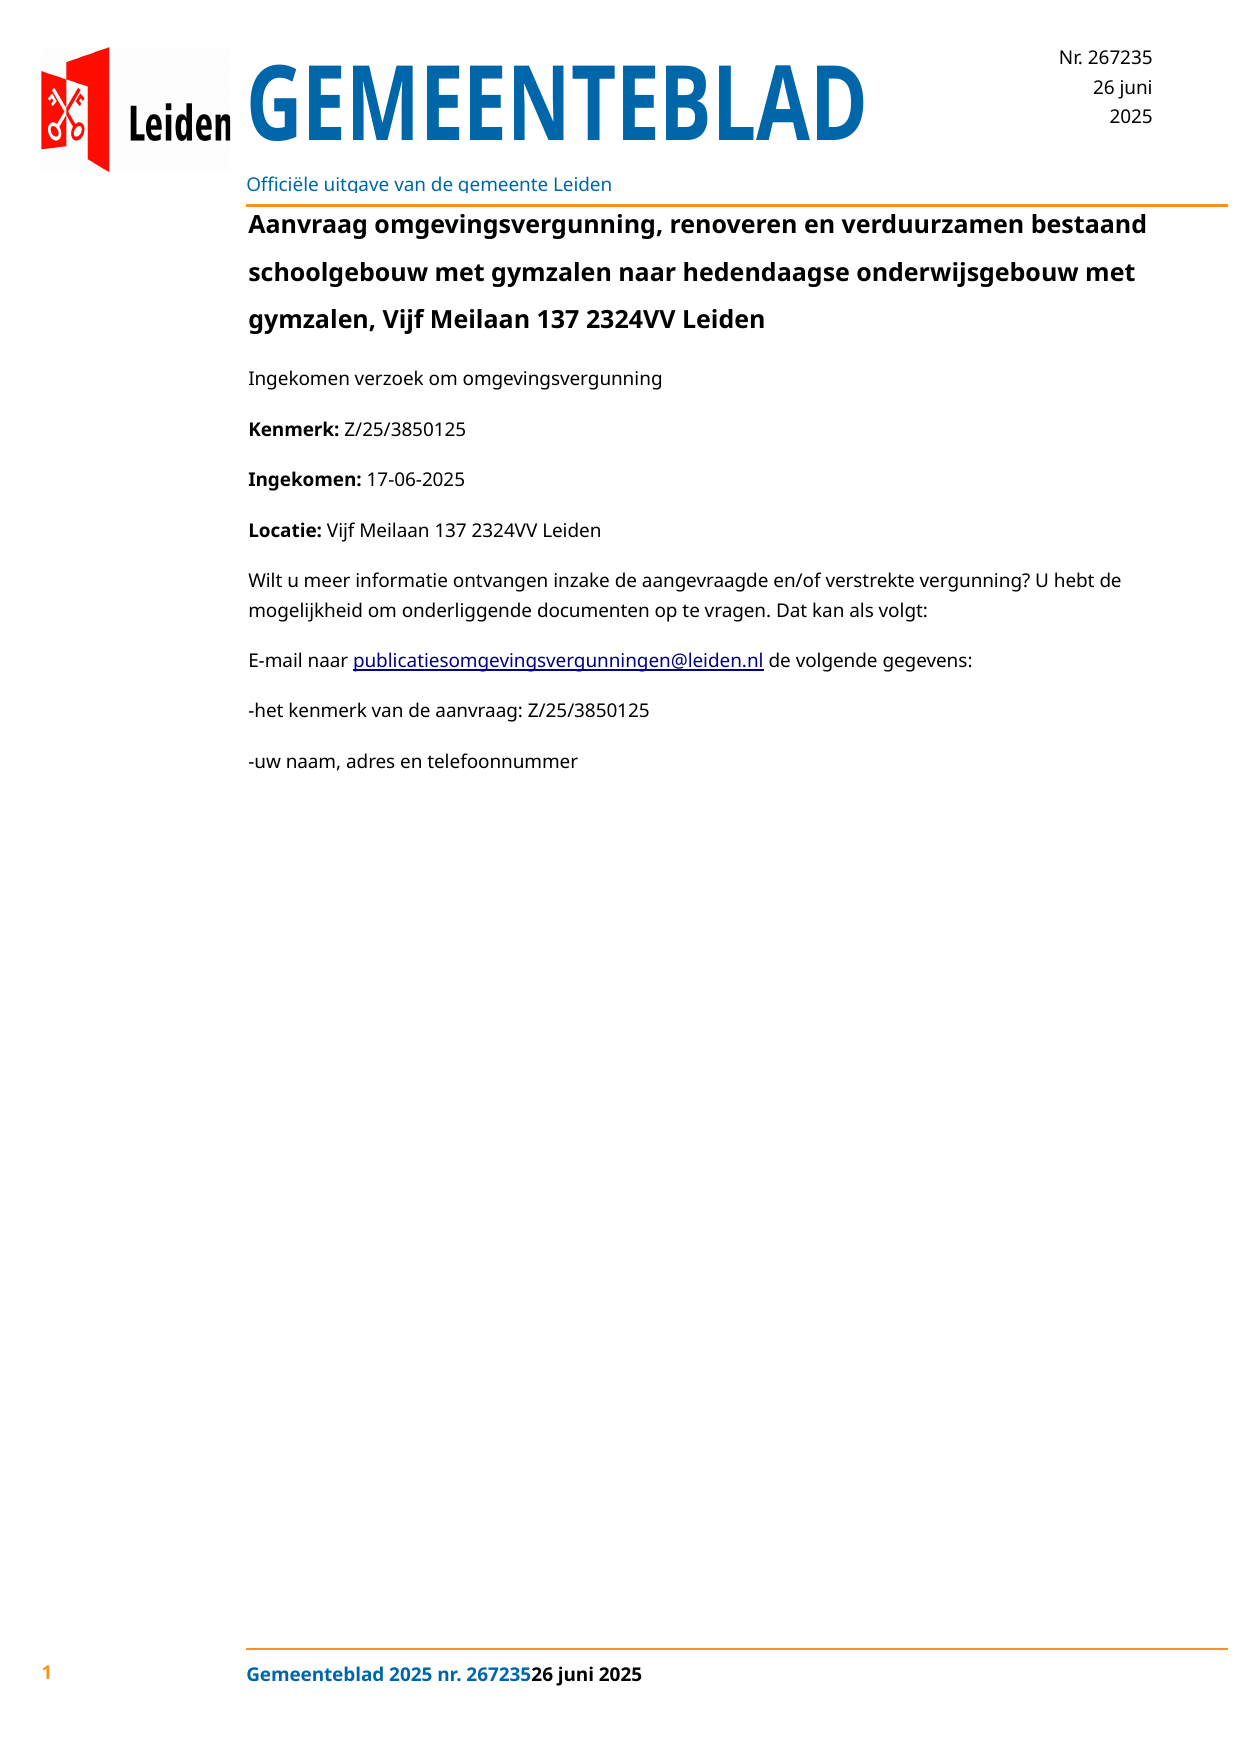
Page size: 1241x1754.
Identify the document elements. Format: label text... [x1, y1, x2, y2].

text Aanvraag omgevingsvergunning, renoveren en verduurzamen bestaand schoolgebouw met gymzalen naar hedendaagse onderwijsgebouw met gymzalen, Vijf Meilaan 137 2324VV Leiden [248, 207, 1152, 336]
text -het kenmerk van de aanvraag: Z/25/3850125 [248, 698, 1152, 723]
text Ingekomen verzoek om omgevingsvergunning [248, 366, 1152, 391]
text E-mail naar publicatiesomgevingsvergunningen@leiden.nl de volgende gegevens: [248, 647, 1152, 673]
text Kenmerk: Z/25/3850125 [248, 416, 1152, 442]
text Wilt u meer informatie ontvangen inzake de aangevraagde en/of verstrekte vergunning? U hebt de mogelijkheid om onderliggende documenten op te vragen. Dat kan als volgt: [248, 567, 1152, 622]
picture [41, 47, 231, 172]
text -uw naam, adres en telefoonnummer [248, 748, 1152, 774]
text Locatie: Vijf Meilaan 137 2324VV Leiden [248, 517, 1152, 542]
text Ingekomen: 17-06-2025 [248, 466, 1152, 492]
